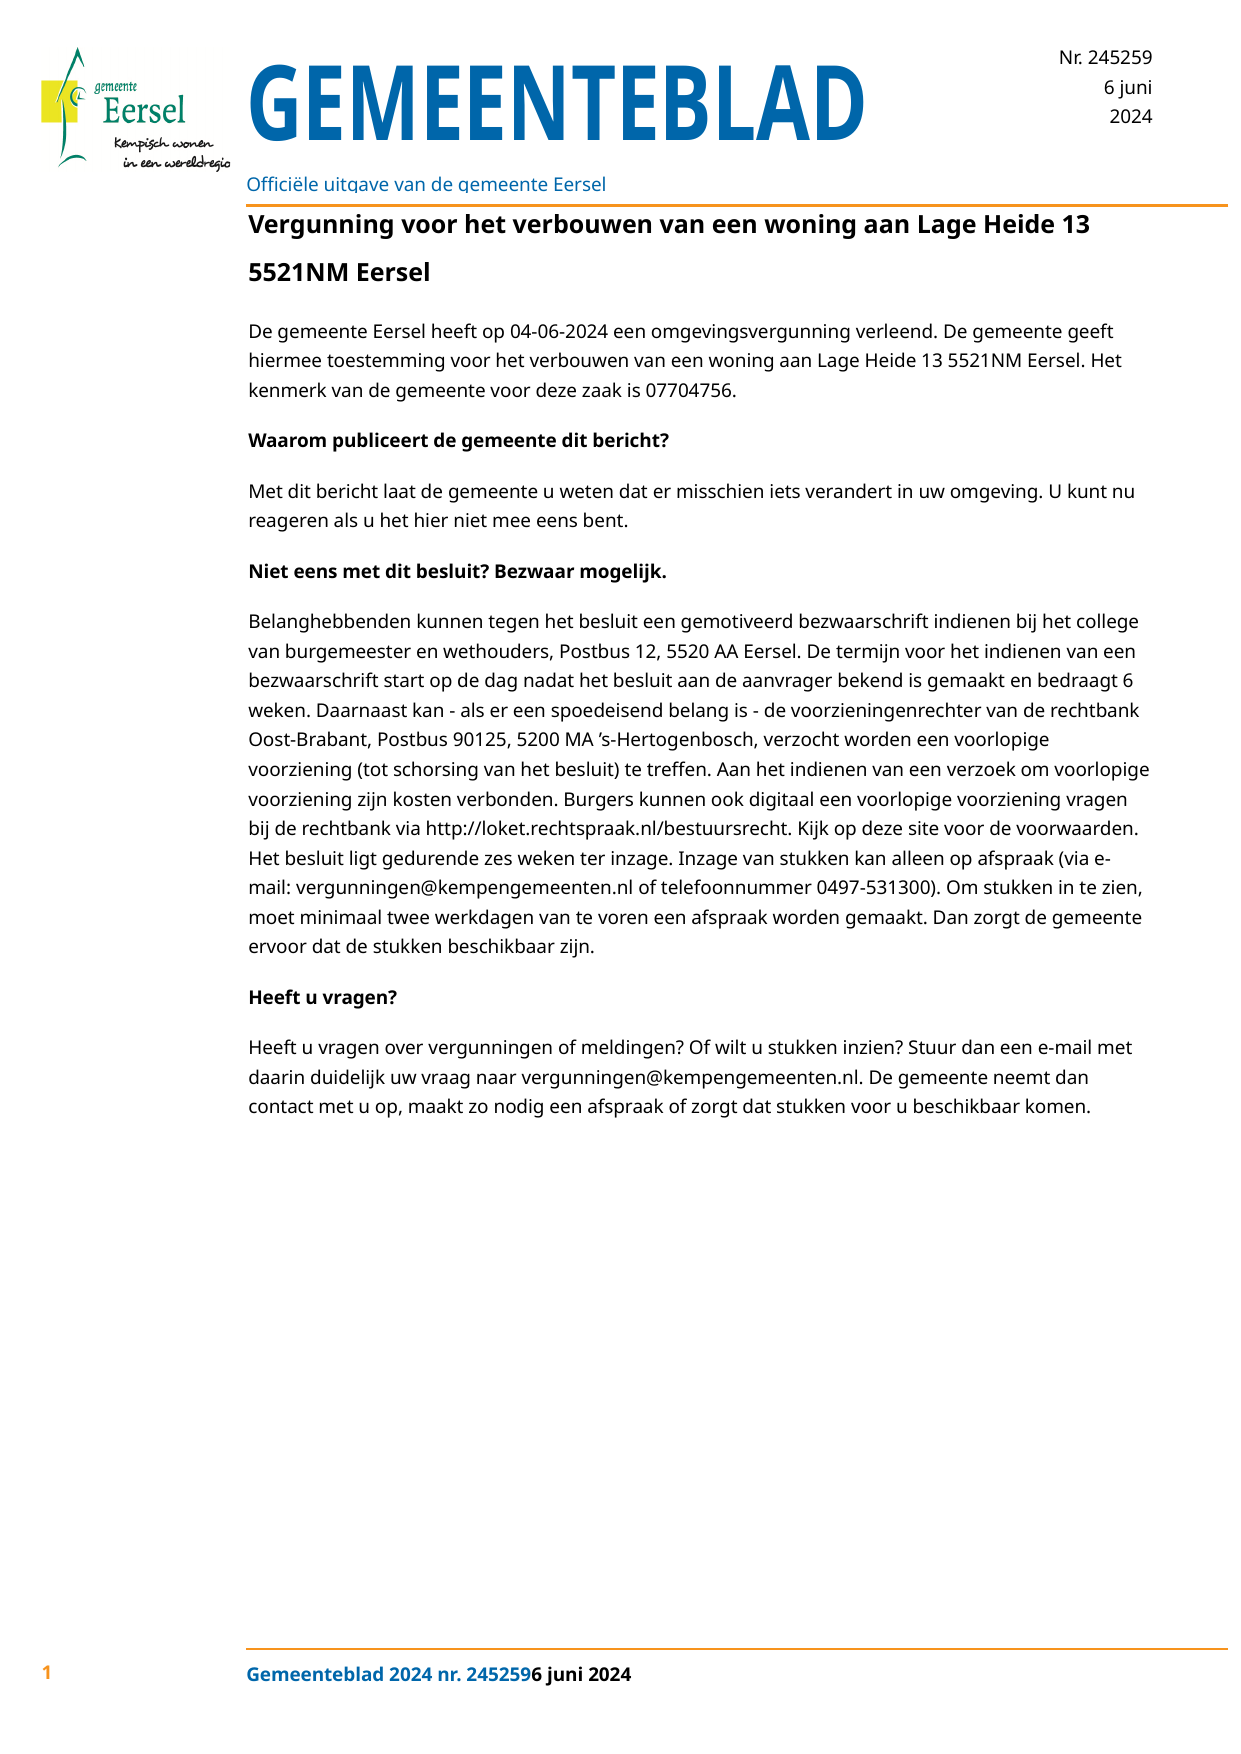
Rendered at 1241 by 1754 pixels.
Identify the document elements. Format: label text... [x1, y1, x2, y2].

text Waarom publiceert de gemeente dit bericht? [248, 427, 1152, 453]
text Heeft u vragen? [248, 984, 1152, 1010]
text De gemeente Eersel heeft op 04-06-2024 een omgevingsvergunning verleend. De gemeente geeft hiermee toestemming voor het verbouwen van een woning aan Lage Heide 13 5521NM Eersel. Het kenmerk van de gemeente voor deze zaak is 07704756. [248, 318, 1152, 403]
picture [41, 47, 231, 172]
text Vergunning voor het verbouwen van een woning aan Lage Heide 13 5521NM Eersel [248, 207, 1152, 288]
text Niet eens met dit besluit? Bezwaar mogelijk. [248, 558, 1152, 584]
text Met dit bericht laat de gemeente u weten dat er misschien iets verandert in uw omgeving. U kunt nu reageren als u het hier niet mee eens bent. [248, 478, 1152, 533]
text Heeft u vragen over vergunningen of meldingen? Of wilt u stukken inzien? Stuur dan een e-mail met daarin duidelijk uw vraag naar vergunningen@kempengemeenten.nl. De gemeente neemt dan contact met u op, maakt zo nodig een afspraak of zorgt dat stukken voor u beschikbaar komen. [248, 1034, 1152, 1119]
text Belanghebbenden kunnen tegen het besluit een gemotiveerd bezwaarschrift indienen bij het college van burgemeester en wethouders, Postbus 12, 5520 AA Eersel. De termijn voor het indienen van een bezwaarschrift start op de dag nadat het besluit aan de aanvrager bekend is gemaakt en bedraagt 6 weken. Daarnaast kan - als er een spoedeisend belang is - de voorzieningenrechter van de rechtbank Oost-Brabant, Postbus 90125, 5200 MA ’s-Hertogenbosch, verzocht worden een voorlopige voorziening (tot schorsing van het besluit) te treffen. Aan het indienen van een verzoek om voorlopige voorziening zijn kosten verbonden. Burgers kunnen ook digitaal een voorlopige voorziening vragen bij de rechtbank via http://loket.rechtspraak.nl/bestuursrecht. Kijk op deze site voor de voorwaarden. Het besluit ligt gedurende zes weken ter inzage. Inzage van stukken kan alleen op afspraak (via e-mail: vergunningen@kempengemeenten.nl of telefoonnummer 0497-531300). Om stukken in te zien, moet minimaal twee werkdagen van te voren een afspraak worden gemaakt. Dan zorgt de gemeente ervoor dat de stukken beschikbaar zijn. [248, 608, 1152, 959]
